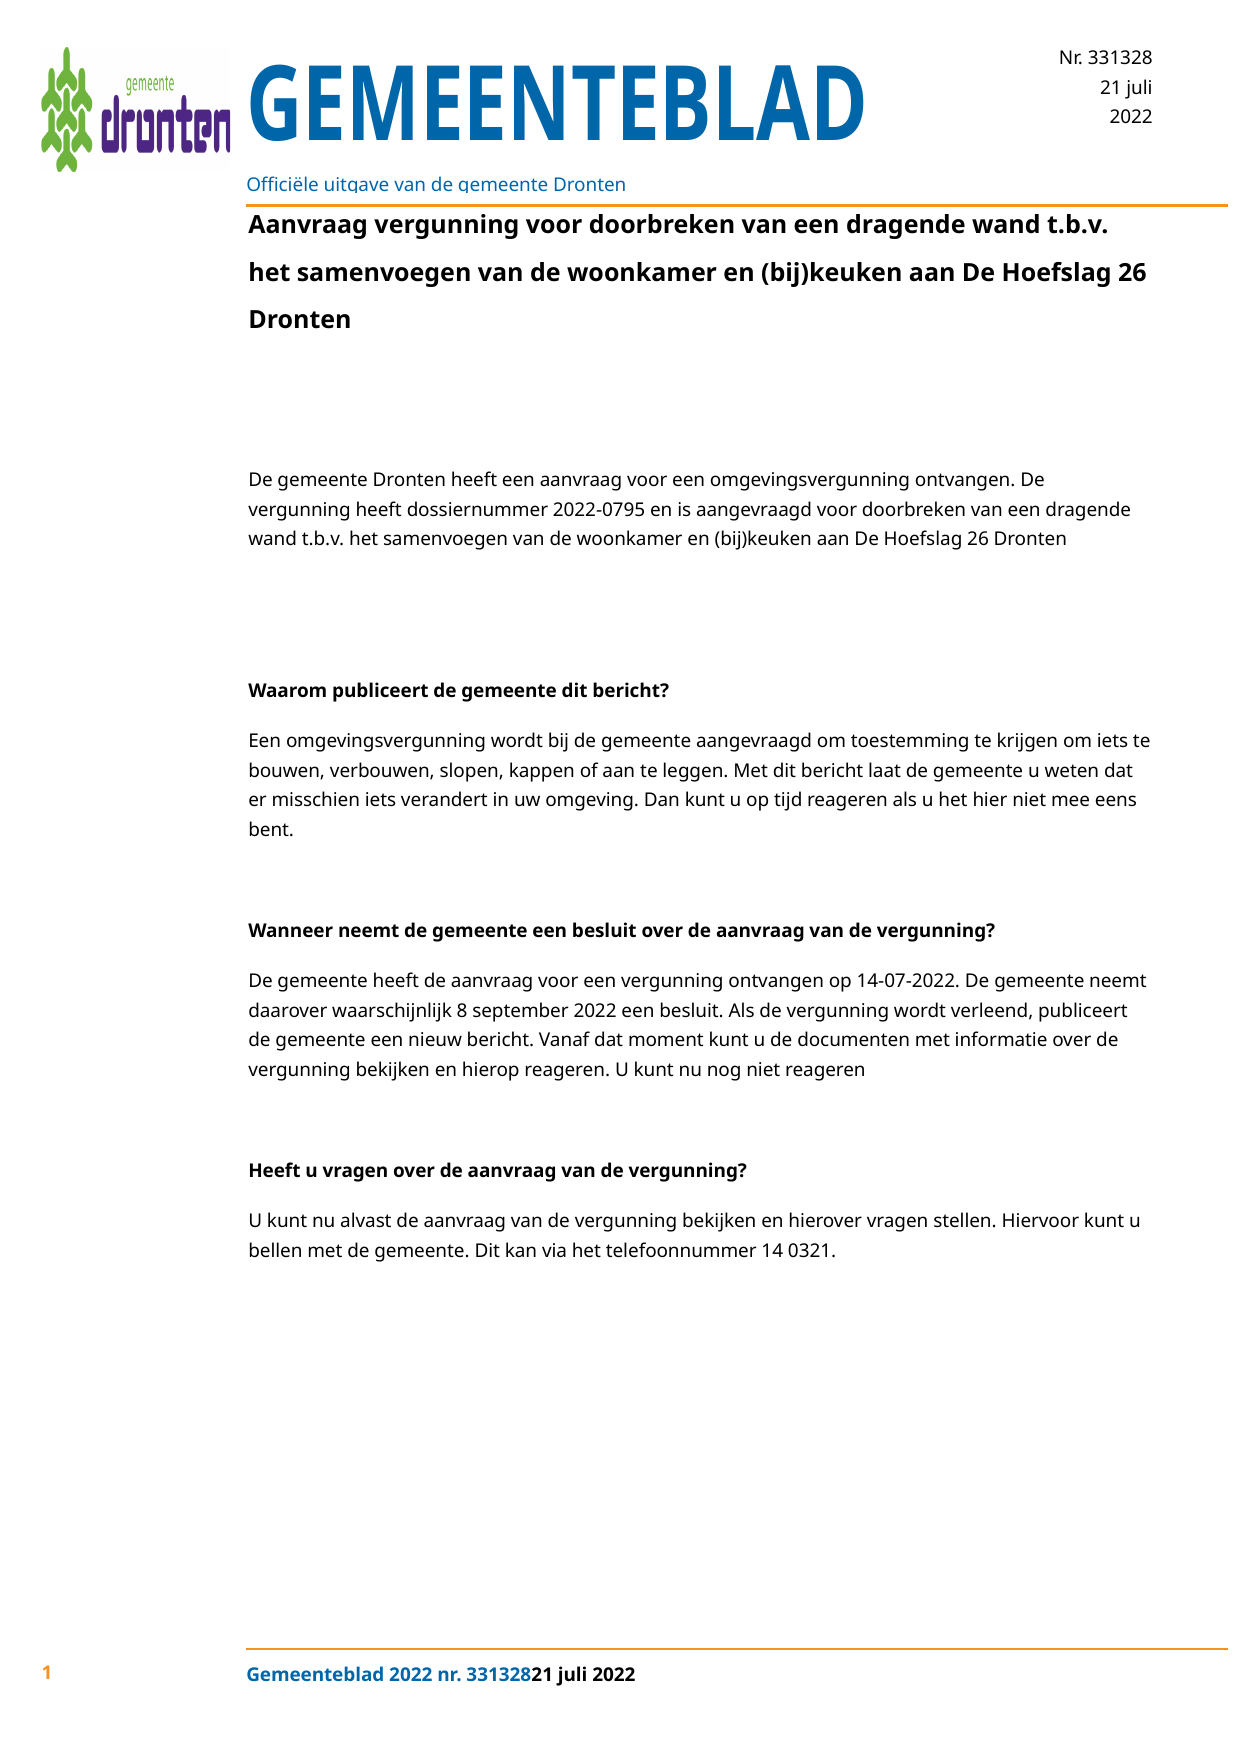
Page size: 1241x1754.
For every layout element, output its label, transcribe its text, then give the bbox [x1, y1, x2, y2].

text Waarom publiceert de gemeente dit bericht? [248, 677, 1152, 702]
text Heeft u vragen over de aanvraag van de vergunning? [248, 1157, 1152, 1182]
text Een omgevingsvergunning wordt bij de gemeente aangevraagd om toestemming te krijgen om iets te bouwen, verbouwen, slopen, kappen of aan te leggen. Met dit bericht laat de gemeente u weten dat er misschien iets verandert in uw omgeving. Dan kunt u op tijd reageren als u het hier niet mee eens bent. [248, 727, 1152, 842]
text Aanvraag vergunning voor doorbreken van een dragende wand t.b.v. het samenvoegen van de woonkamer en (bij)keuken aan De Hoefslag 26 Dronten [248, 207, 1152, 336]
picture [41, 47, 231, 172]
text De gemeente Dronten heeft een aanvraag voor een omgevingsvergunning ontvangen. De vergunning heeft dossiernummer 2022-0795 en is aangevraagd voor doorbreken van een dragende wand t.b.v. het samenvoegen van de woonkamer en (bij)keuken aan De Hoefslag 26 Dronten [248, 466, 1152, 551]
text Wanneer neemt de gemeente een besluit over de aanvraag van de vergunning? [248, 917, 1152, 942]
text U kunt nu alvast de aanvraag van de vergunning bekijken en hierover vragen stellen. Hiervoor kunt u bellen met de gemeente. Dit kan via het telefoonnummer 14 0321. [248, 1207, 1152, 1262]
text De gemeente heeft de aanvraag voor een vergunning ontvangen op 14-07-2022. De gemeente neemt daarover waarschijnlijk 8 september 2022 een besluit. Als de vergunning wordt verleend, publiceert de gemeente een nieuw bericht. Vanaf dat moment kunt u de documenten met informatie over de vergunning bekijken en hierop reageren. U kunt nu nog niet reageren [248, 967, 1152, 1082]
